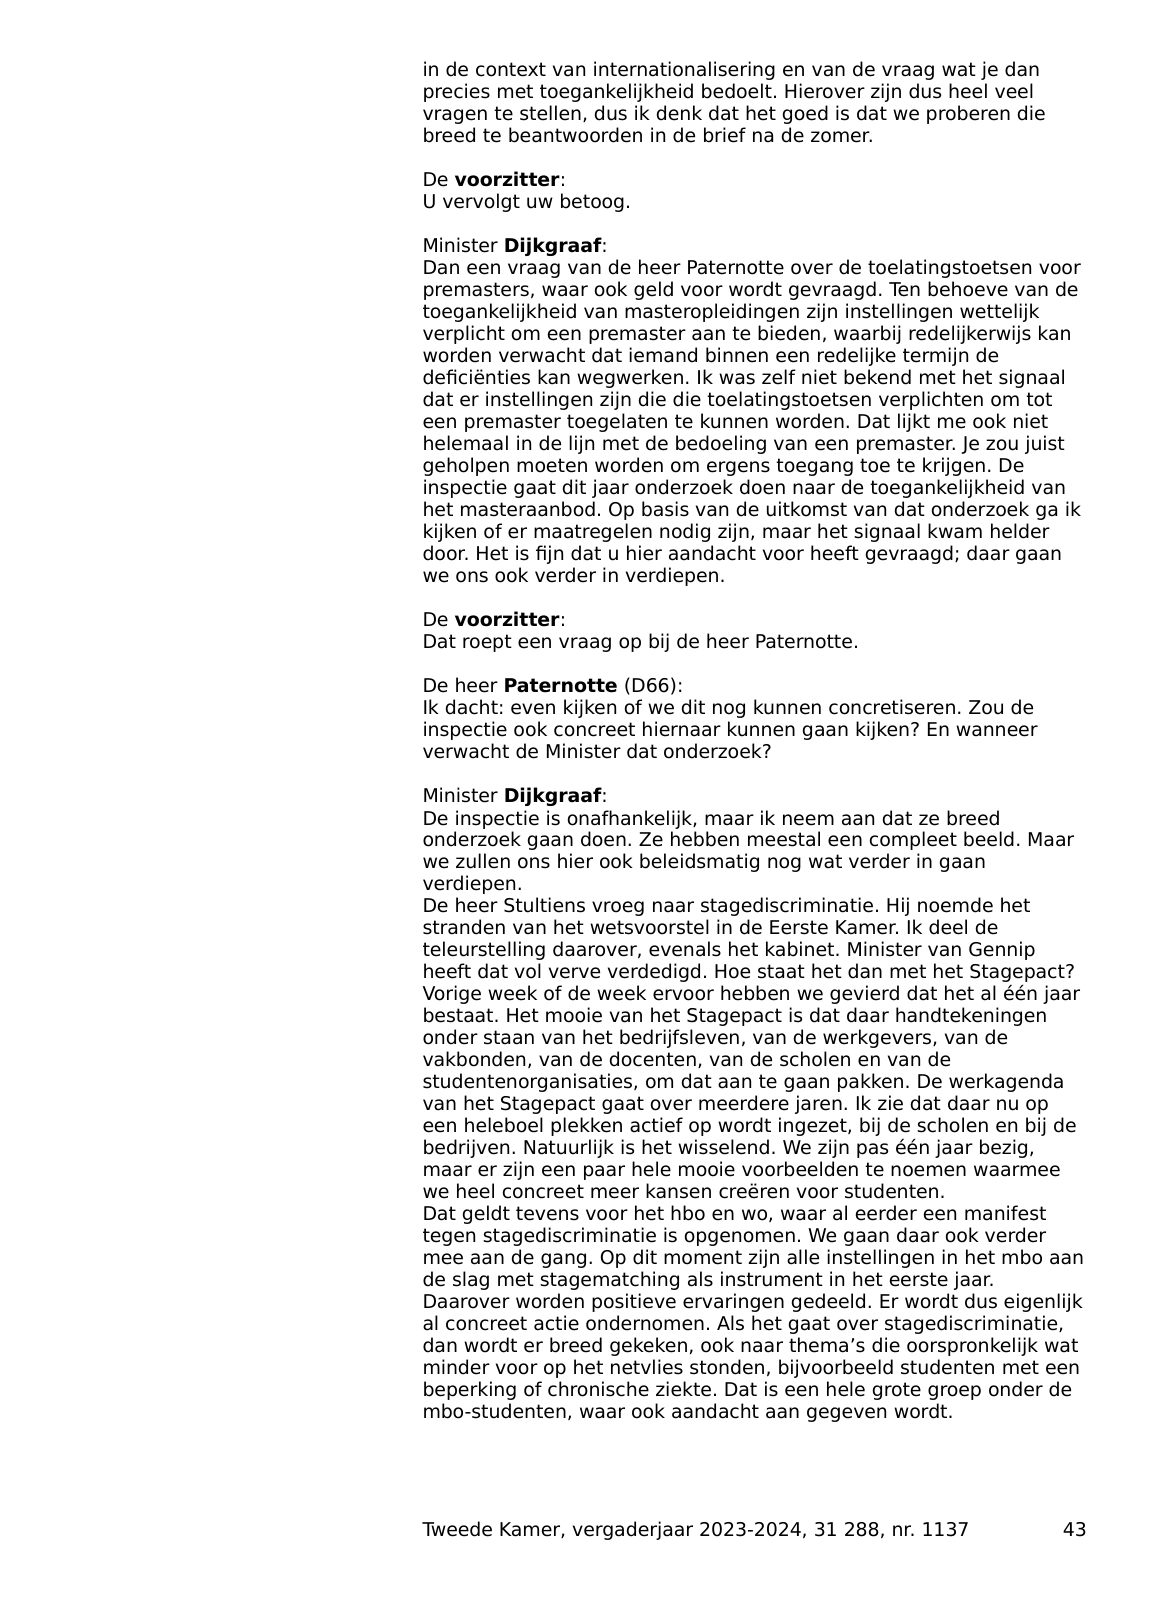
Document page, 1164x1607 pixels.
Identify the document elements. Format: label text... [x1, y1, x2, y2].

text Dan een vraag van de heer Paternotte over de toelatingstoetsen voor premasters, waar ook geld voor wordt gevraagd. Ten behoeve van de toegankelijkheid van masteropleidingen zijn instellingen wettelijk verplicht om een premaster aan te bieden, waarbij redelijkerwijs kan worden verwacht dat iemand binnen een redelijke termijn de deficiënties kan wegwerken. Ik was zelf niet bekend met het signaal dat er instellingen zijn die die toelatingstoetsen verplichten om tot een premaster toegelaten te kunnen worden. Dat lijkt me ook niet helemaal in de lijn met de bedoeling van een premaster. Je zou juist geholpen moeten worden om ergens toegang toe te krijgen. De inspectie gaat dit jaar onderzoek doen naar de toegankelijkheid van het masteraanbod. Op basis van de uitkomst van dat onderzoek ga ik kijken of er maatregelen nodig zijn, maar het signaal kwam helder door. Het is fijn dat u hier aandacht voor heeft gevraagd; daar gaan we ons ook verder in verdiepen. [422, 257, 1087, 587]
text De heer Paternotte (D66): [422, 675, 1087, 697]
text Minister Dijkgraaf: [422, 785, 1087, 807]
text De inspectie is onafhankelijk, maar ik neem aan dat ze breed onderzoek gaan doen. Ze hebben meestal een compleet beeld. Maar we zullen ons hier ook beleidsmatig nog wat verder in gaan verdiepen. [422, 807, 1087, 895]
text De voorzitter: [422, 169, 1087, 191]
text Dat roept een vraag op bij de heer Paternotte. [422, 631, 1087, 653]
text Minister Dijkgraaf: [422, 235, 1087, 257]
text De heer Stultiens vroeg naar stagediscriminatie. Hij noemde het stranden van het wetsvoorstel in de Eerste Kamer. Ik deel de teleurstelling daarover, evenals het kabinet. Minister van Gennip heeft dat vol verve verdedigd. Hoe staat het dan met het Stagepact? Vorige week of de week ervoor hebben we gevierd dat het al één jaar bestaat. Het mooie van het Stagepact is dat daar handtekeningen onder staan van het bedrijfsleven, van de werkgevers, van de vakbonden, van de docenten, van de scholen en van de studentenorganisaties, om dat aan te gaan pakken. De werkagenda van het Stagepact gaat over meerdere jaren. Ik zie dat daar nu op een heleboel plekken actief op wordt ingezet, bij de scholen en bij de bedrijven. Natuurlijk is het wisselend. We zijn pas één jaar bezig, maar er zijn een paar hele mooie voorbeelden te noemen waarmee we heel concreet meer kansen creëren voor studenten. [422, 895, 1087, 1203]
text De voorzitter: [422, 609, 1087, 631]
text U vervolgt uw betoog. [422, 191, 1087, 213]
text in de context van internationalisering en van de vraag wat je dan precies met toegankelijkheid bedoelt. Hierover zijn dus heel veel vragen te stellen, dus ik denk dat het goed is dat we proberen die breed te beantwoorden in de brief na de zomer. [422, 59, 1087, 147]
text Ik dacht: even kijken of we dit nog kunnen concretiseren. Zou de inspectie ook concreet hiernaar kunnen gaan kijken? En wanneer verwacht de Minister dat onderzoek? [422, 697, 1087, 763]
text Dat geldt tevens voor het hbo en wo, waar al eerder een manifest tegen stagediscriminatie is opgenomen. We gaan daar ook verder mee aan de gang. Op dit moment zijn alle instellingen in het mbo aan de slag met stagematching als instrument in het eerste jaar. Daarover worden positieve ervaringen gedeeld. Er wordt dus eigenlijk al concreet actie ondernomen. Als het gaat over stagediscriminatie, dan wordt er breed gekeken, ook naar thema’s die oorspronkelijk wat minder voor op het netvlies stonden, bijvoorbeeld studenten met een beperking of chronische ziekte. Dat is een hele grote groep onder de mbo-studenten, waar ook aandacht aan gegeven wordt. [422, 1203, 1087, 1423]
